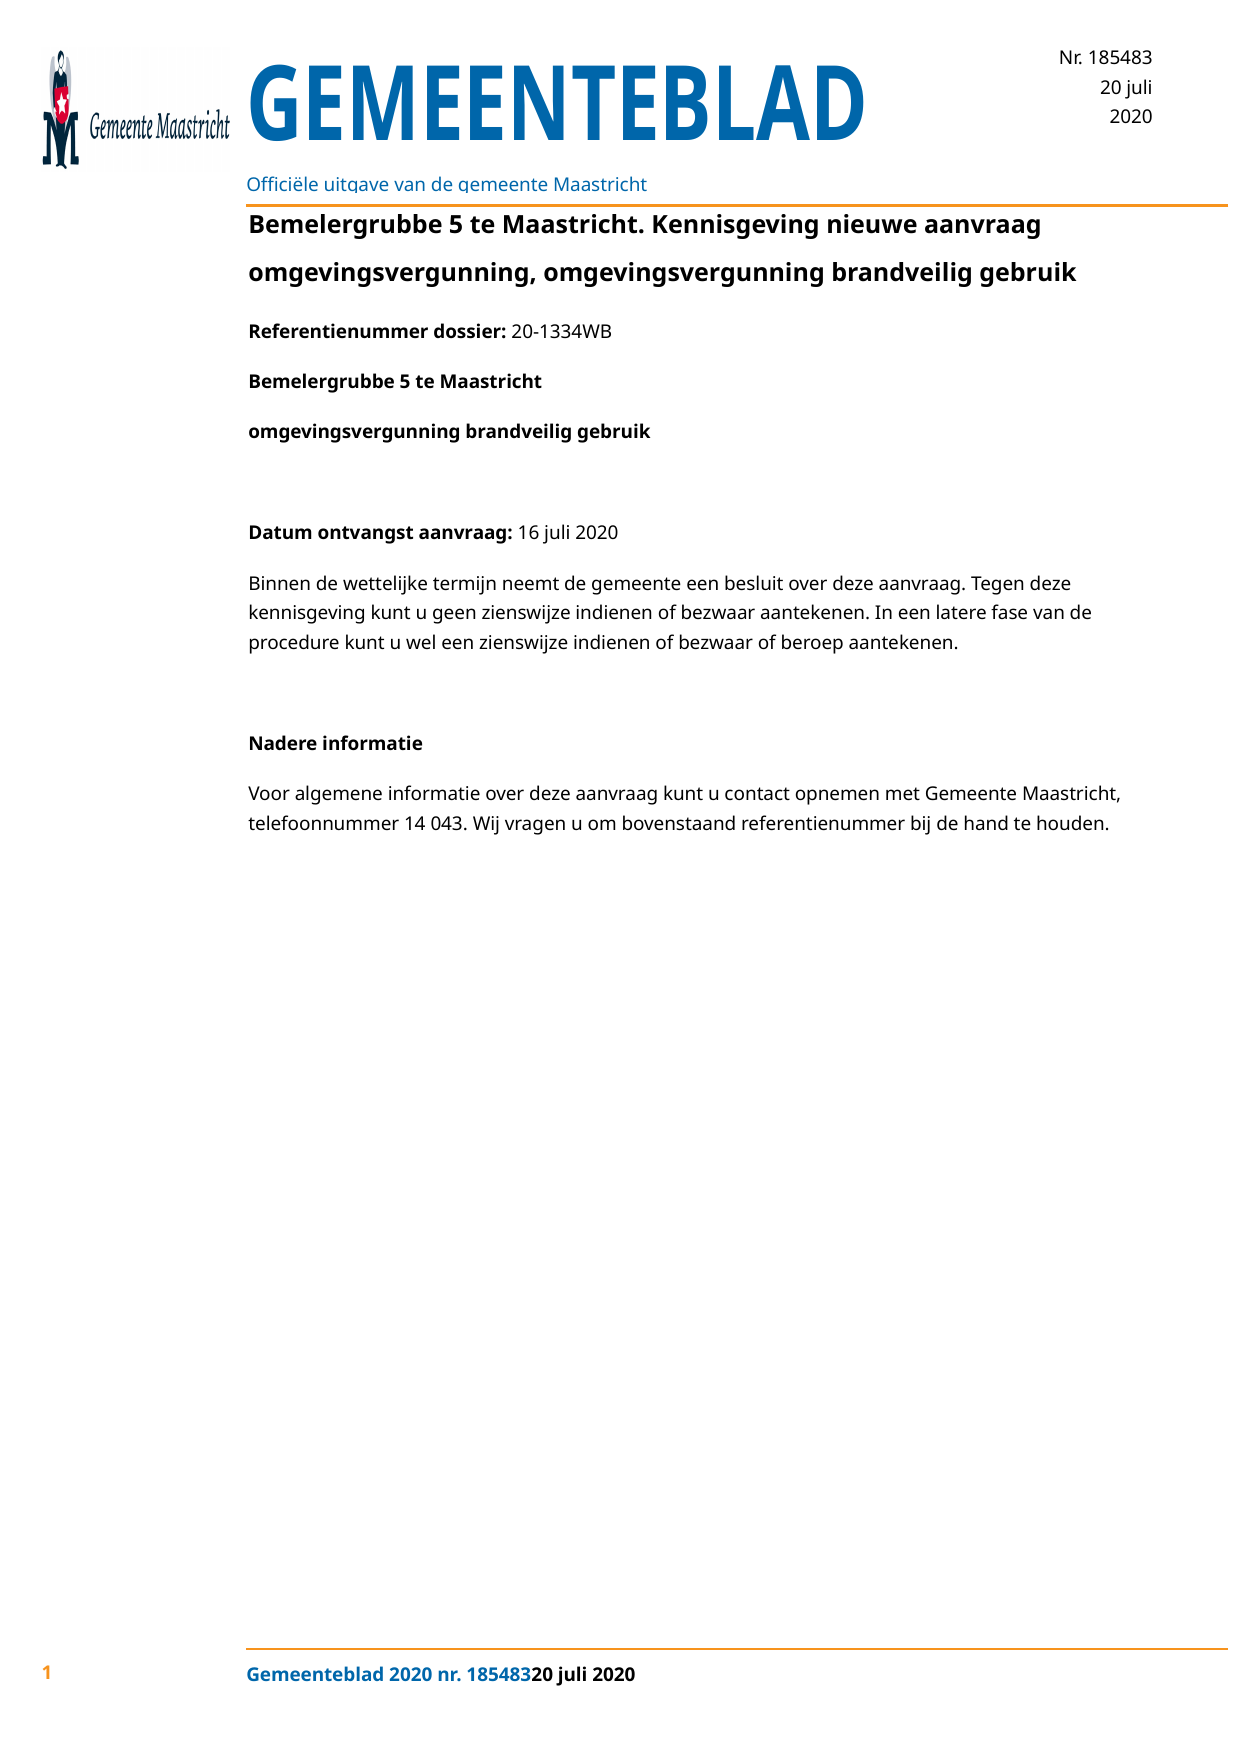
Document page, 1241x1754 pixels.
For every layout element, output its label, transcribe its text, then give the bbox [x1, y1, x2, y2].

text Datum ontvangst aanvraag: 16 juli 2020 [248, 519, 1152, 545]
text Binnen de wettelijke termijn neemt de gemeente een besluit over deze aanvraag. Tegen deze kennisgeving kunt u geen zienswijze indienen of bezwaar aantekenen. In een latere fase van de procedure kunt u wel een zienswijze indienen of bezwaar of beroep aantekenen. [248, 570, 1152, 655]
text Voor algemene informatie over deze aanvraag kunt u contact opnemen met Gemeente Maastricht, telefoonnummer 14 043. Wij vragen u om bovenstaand referentienummer bij de hand te houden. [248, 780, 1152, 836]
text Nadere informatie [248, 730, 1152, 756]
text Bemelergrubbe 5 te Maastricht [248, 368, 1152, 394]
text Bemelergrubbe 5 te Maastricht. Kennisgeving nieuwe aanvraag omgevingsvergunning, omgevingsvergunning brandveilig gebruik [248, 207, 1152, 288]
picture [41, 47, 231, 172]
text omgevingsvergunning brandveilig gebruik [248, 419, 1152, 444]
text Referentienummer dossier: 20-1334WB [248, 318, 1152, 344]
